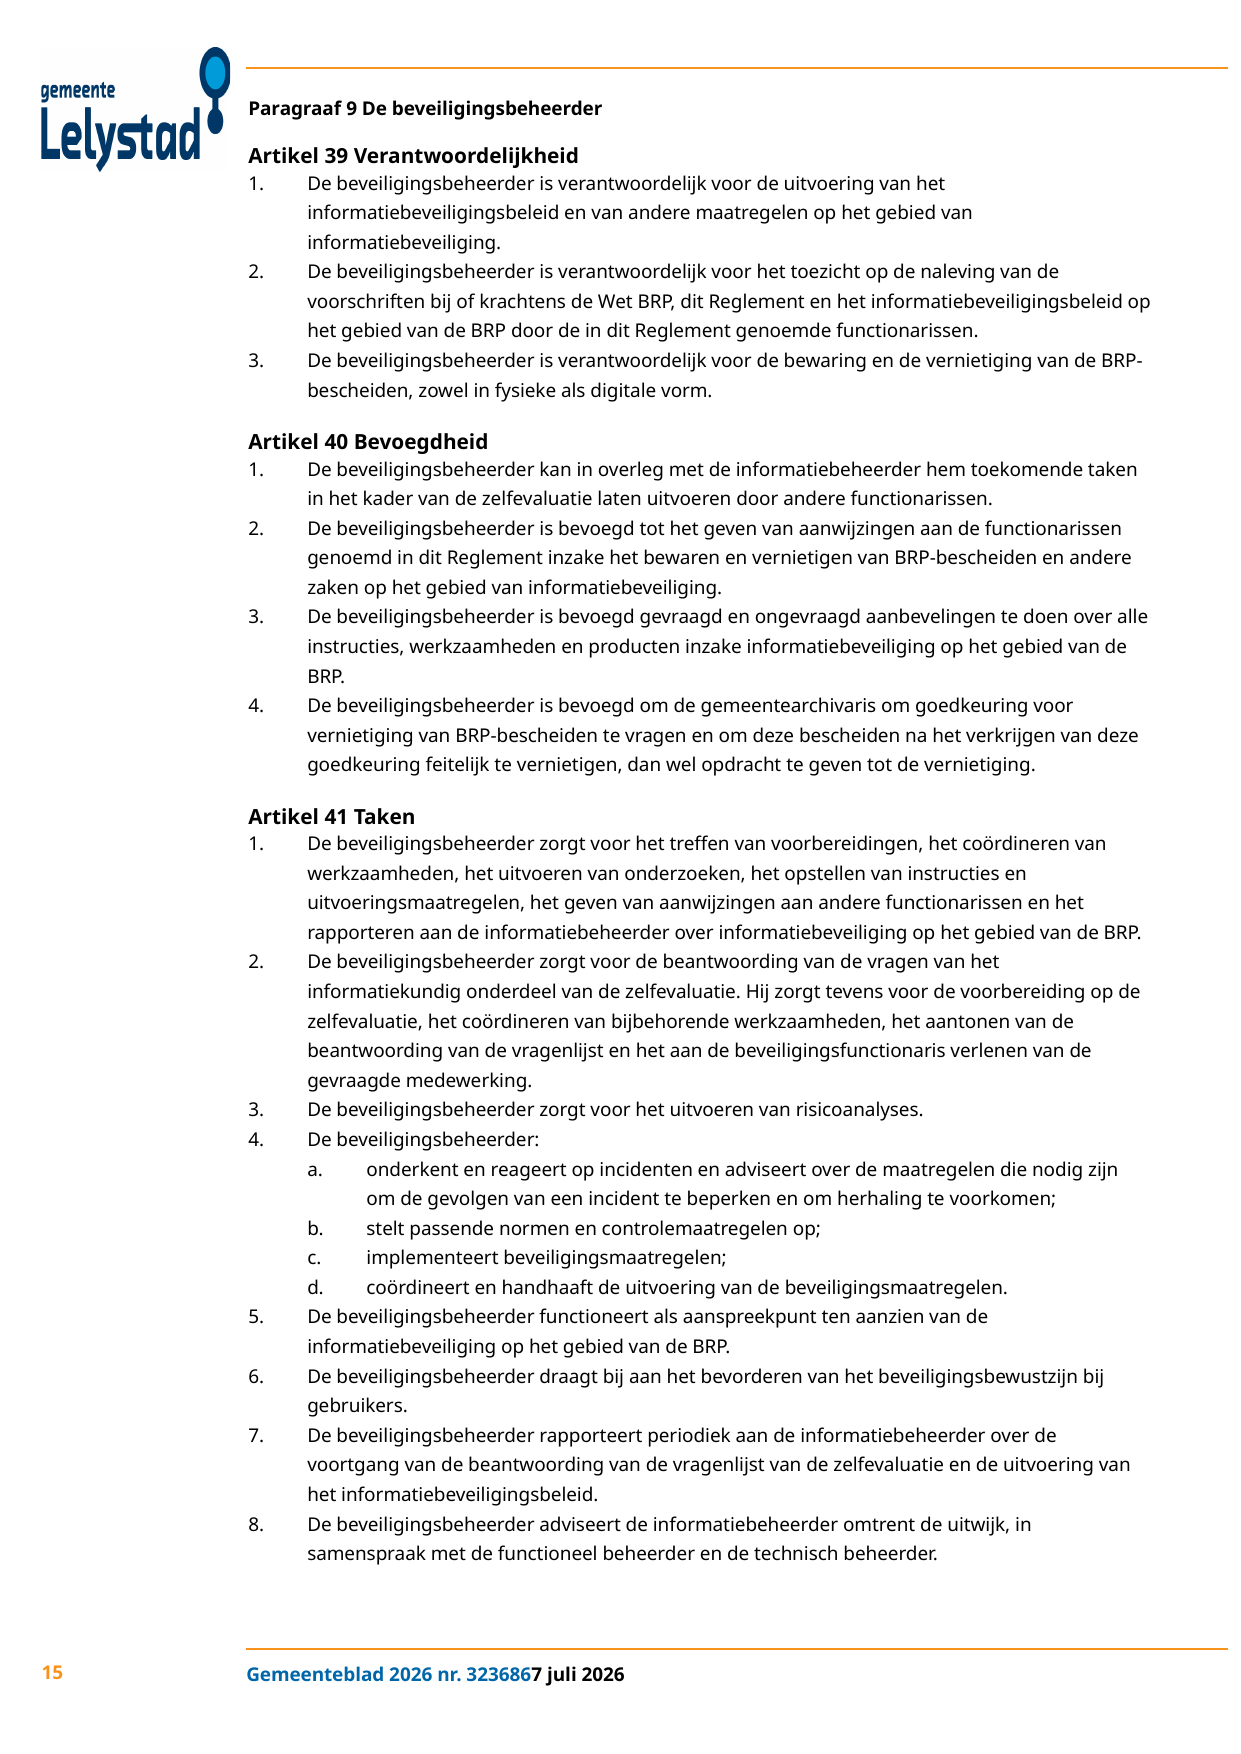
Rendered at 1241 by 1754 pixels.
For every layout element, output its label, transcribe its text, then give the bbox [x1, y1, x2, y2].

list coördineert en handhaaft de uitvoering van de beveiligingsmaatregelen. [307, 1274, 1152, 1300]
list De beveiligingsbeheerder kan in overleg met de informatiebeheerder hem toekomende taken in het kader van de zelfevaluatie laten uitvoeren door andere functionarissen. [248, 456, 1152, 511]
list De beveiligingsbeheerder zorgt voor de beantwoording van de vragen van het informatiekundig onderdeel van de zelfevaluatie. Hij zorgt tevens voor de voorbereiding op de zelfevaluatie, het coördineren van bijbehorende werkzaamheden, het aantonen van de beantwoording van de vragenlijst en het aan de beveiligingsfunctionaris verlenen van de gevraagde medewerking. [248, 949, 1152, 1093]
list De beveiligingsbeheerder draagt bij aan het bevorderen van het beveiligingsbewustzijn bij gebruikers. [248, 1363, 1152, 1418]
list De beveiligingsbeheerder is bevoegd tot het geven van aanwijzingen aan de functionarissen genoemd in dit Reglement inzake het bewaren en vernietigen van BRP-bescheiden en andere zaken op het gebied van informatiebeveiliging. [248, 515, 1152, 600]
list De beveiligingsbeheerder rapporteert periodiek aan de informatiebeheerder over de voortgang van de beantwoording van de vragenlijst van de zelfevaluatie en de uitvoering van het informatiebeveiligingsbeleid. [248, 1422, 1152, 1507]
text Artikel 39 Verantwoordelijkheid [248, 141, 1152, 170]
list De beveiligingsbeheerder is bevoegd om de gemeentearchivaris om goedkeuring voor vernietiging van BRP-bescheiden te vragen en om deze bescheiden na het verkrijgen van deze goedkeuring feitelijk te vernietigen, dan wel opdracht te geven tot de vernietiging. [248, 692, 1152, 777]
list De beveiligingsbeheerder is verantwoordelijk voor de uitvoering van het informatiebeveiligingsbeleid en van andere maatregelen op het gebied van informatiebeveiliging. [248, 170, 1152, 255]
list De beveiligingsbeheerder zorgt voor het treffen van voorbereidingen, het coördineren van werkzaamheden, het uitvoeren van onderzoeken, het opstellen van instructies en uitvoeringsmaatregelen, het geven van aanwijzingen aan andere functionarissen en het rapporteren aan de informatiebeheerder over informatiebeveiliging op het gebied van de BRP. [248, 830, 1152, 945]
list De beveiligingsbeheerder functioneert als aanspreekpunt ten aanzien van de informatiebeveiliging op het gebied van de BRP. [248, 1304, 1152, 1359]
list De beveiligingsbeheerder is bevoegd gevraagd en ongevraagd aanbevelingen te doen over alle instructies, werkzaamheden en producten inzake informatiebeveiliging op het gebied van de BRP. [248, 604, 1152, 688]
list stelt passende normen en controlemaatregelen op; [307, 1215, 1152, 1241]
list onderkent en reageert op incidenten en adviseert over de maatregelen die nodig zijn om de gevolgen van een incident te beperken en om herhaling te voorkomen; [307, 1156, 1152, 1211]
list implementeert beveiligingsmaatregelen; [307, 1244, 1152, 1270]
list De beveiligingsbeheerder zorgt voor het uitvoeren van risicoanalyses. [248, 1097, 1152, 1122]
list De beveiligingsbeheerder: [248, 1126, 1152, 1152]
list De beveiligingsbeheerder is verantwoordelijk voor de bewaring en de vernietiging van de BRP- bescheiden, zowel in fysieke als digitale vorm. [248, 347, 1152, 403]
text Artikel 40 Bevoegdheid [248, 427, 1152, 456]
text Paragraaf 9 De beveiligingsbeheerder [248, 95, 1152, 121]
list De beveiligingsbeheerder adviseert de informatiebeheerder omtrent de uitwijk, in samenspraak met de functioneel beheerder en de technisch beheerder. [248, 1511, 1152, 1566]
picture [41, 47, 231, 172]
text Artikel 41 Taken [248, 802, 1152, 830]
list De beveiligingsbeheerder is verantwoordelijk voor het toezicht op de naleving van de voorschriften bij of krachtens de Wet BRP, dit Reglement en het informatiebeveiligingsbeleid op het gebied van de BRP door de in dit Reglement genoemde functionarissen. [248, 258, 1152, 343]
